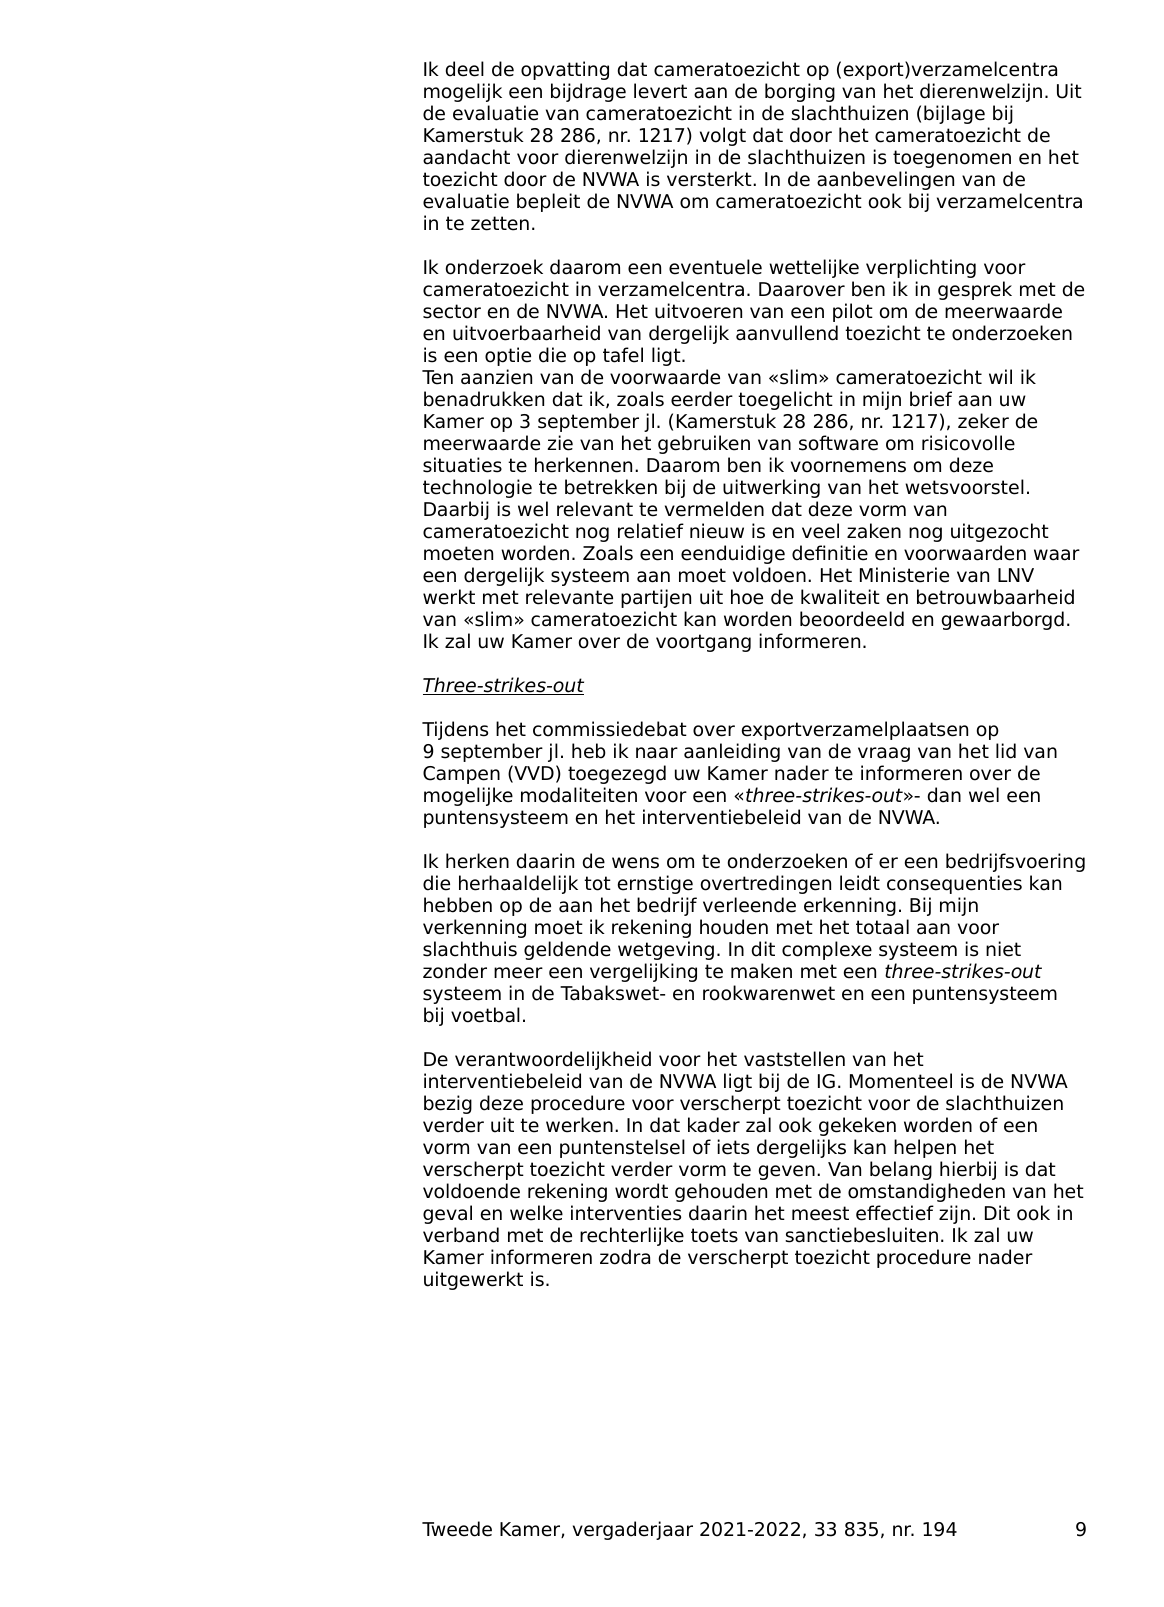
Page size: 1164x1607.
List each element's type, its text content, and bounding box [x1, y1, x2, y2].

text Ik deel de opvatting dat cameratoezicht op (export)verzamelcentra mogelijk een bijdrage levert aan de borging van het dierenwelzijn. Uit de evaluatie van cameratoezicht in de slachthuizen (bijlage bij Kamerstuk 28 286, nr. 1217) volgt dat door het cameratoezicht de aandacht voor dierenwelzijn in de slachthuizen is toegenomen en het toezicht door de NVWA is versterkt. In de aanbevelingen van de evaluatie bepleit de NVWA om cameratoezicht ook bij verzamelcentra in te zetten. [422, 59, 1087, 235]
text Tijdens het commissiedebat over exportverzamelplaatsen op 9 september jl. heb ik naar aanleiding van de vraag van het lid van Campen (VVD) toegezegd uw Kamer nader te informeren over de mogelijke modaliteiten voor een «three-strikes-out»- dan wel een puntensysteem en het interventiebeleid van de NVWA. [422, 719, 1087, 829]
text Ten aanzien van de voorwaarde van «slim» cameratoezicht wil ik benadrukken dat ik, zoals eerder toegelicht in mijn brief aan uw Kamer op 3 september jl. (Kamerstuk 28 286, nr. 1217), zeker de meerwaarde zie van het gebruiken van software om risicovolle situaties te herkennen. Daarom ben ik voornemens om deze technologie te betrekken bij de uitwerking van het wetsvoorstel. Daarbij is wel relevant te vermelden dat deze vorm van cameratoezicht nog relatief nieuw is en veel zaken nog uitgezocht moeten worden. Zoals een eenduidige definitie en voorwaarden waar een dergelijk systeem aan moet voldoen. Het Ministerie van LNV werkt met relevante partijen uit hoe de kwaliteit en betrouwbaarheid van «slim» cameratoezicht kan worden beoordeeld en gewaarborgd. Ik zal uw Kamer over de voortgang informeren. [422, 367, 1087, 653]
subtitle Three-strikes-out [422, 675, 1087, 697]
text Ik herken daarin de wens om te onderzoeken of er een bedrijfsvoering die herhaaldelijk tot ernstige overtredingen leidt consequenties kan hebben op de aan het bedrijf verleende erkenning. Bij mijn verkenning moet ik rekening houden met het totaal aan voor slachthuis geldende wetgeving. In dit complexe systeem is niet zonder meer een vergelijking te maken met een three-strikes-out systeem in de Tabakswet- en rookwarenwet en een puntensysteem bij voetbal. [422, 851, 1087, 1027]
text Ik onderzoek daarom een eventuele wettelijke verplichting voor cameratoezicht in verzamelcentra. Daarover ben ik in gesprek met de sector en de NVWA. Het uitvoeren van een pilot om de meerwaarde en uitvoerbaarheid van dergelijk aanvullend toezicht te onderzoeken is een optie die op tafel ligt. [422, 257, 1087, 367]
text De verantwoordelijkheid voor het vaststellen van het interventiebeleid van de NVWA ligt bij de IG. Momenteel is de NVWA bezig deze procedure voor verscherpt toezicht voor de slachthuizen verder uit te werken. In dat kader zal ook gekeken worden of een vorm van een puntenstelsel of iets dergelijks kan helpen het verscherpt toezicht verder vorm te geven. Van belang hierbij is dat voldoende rekening wordt gehouden met de omstandigheden van het geval en welke interventies daarin het meest effectief zijn. Dit ook in verband met de rechterlijke toets van sanctiebesluiten. Ik zal uw Kamer informeren zodra de verscherpt toezicht procedure nader uitgewerkt is. [422, 1049, 1087, 1291]
